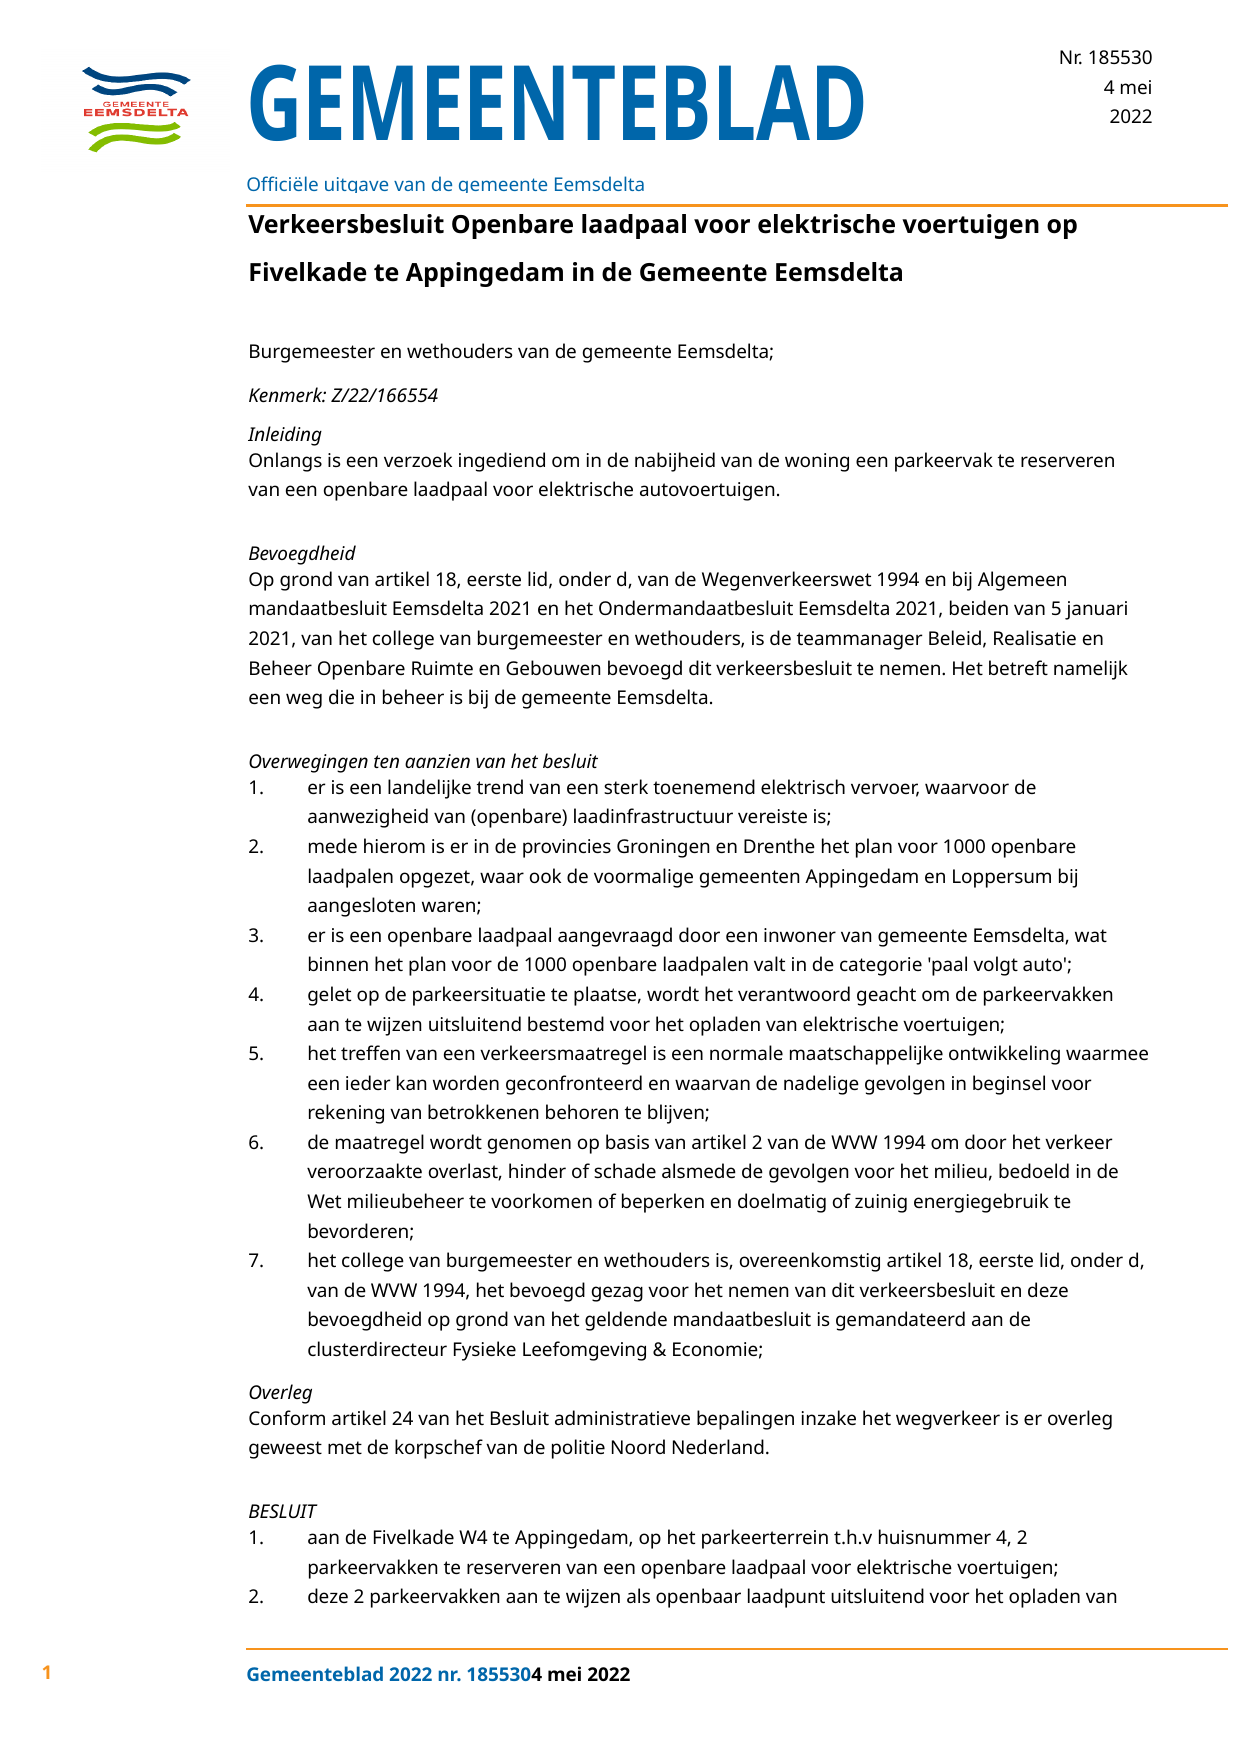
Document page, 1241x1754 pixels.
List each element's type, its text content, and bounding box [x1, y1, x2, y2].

text Conform artikel 24 van het Besluit administratieve bepalingen inzake het wegverkeer is er overleg geweest met de korpschef van de politie Noord Nederland. [248, 1405, 1152, 1460]
list aan de Fivelkade W4 te Appingedam, op het parkeerterrein t.h.v huisnummer 4, 2 parkeervakken te reserveren van een openbare laadpaal voor elektrische voertuigen; [248, 1524, 1152, 1579]
list er is een landelijke trend van een sterk toenemend elektrisch vervoer, waarvoor de aanwezigheid van (openbare) laadinfrastructuur vereiste is; [248, 774, 1152, 829]
list het treffen van een verkeersmaatregel is een normale maatschappelijke ontwikkeling waarmee een ieder kan worden geconfronteerd en waarvan de nadelige gevolgen in beginsel voor rekening van betrokkenen behoren te blijven; [248, 1040, 1152, 1125]
list deze 2 parkeervakken aan te wijzen als openbaar laadpunt uitsluitend voor het opladen van [248, 1583, 1152, 1609]
text Burgemeester en wethouders van de gemeente Eemsdelta; [248, 339, 1152, 364]
text Bevoegdheid [248, 540, 1152, 566]
text Overwegingen ten aanzien van het besluit [248, 748, 1152, 774]
text BESLUIT [248, 1498, 1152, 1524]
list het college van burgemeester en wethouders is, overeenkomstig artikel 18, eerste lid, onder d, van de WVW 1994, het bevoegd gezag voor het nemen van dit verkeersbesluit en deze bevoegdheid op grond van het geldende mandaatbesluit is gemandateerd aan de clusterdirecteur Fysieke Leefomgeving & Economie; [248, 1247, 1152, 1362]
text Verkeersbesluit Openbare laadpaal voor elektrische voertuigen op Fivelkade te Appingedam in de Gemeente Eemsdelta [248, 207, 1152, 288]
text Onlangs is een verzoek ingediend om in de nabijheid van de woning een parkeervak te reserveren van een openbare laadpaal voor elektrische autovoertuigen. [248, 447, 1152, 502]
text Op grond van artikel 18, eerste lid, onder d, van de Wegenverkeerswet 1994 en bij Algemeen mandaatbesluit Eemsdelta 2021 en het Ondermandaatbesluit Eemsdelta 2021, beiden van 5 januari 2021, van het college van burgemeester en wethouders, is de teammanager Beleid, Realisatie en Beheer Openbare Ruimte en Gebouwen bevoegd dit verkeersbesluit te nemen. Het betreft namelijk een weg die in beheer is bij de gemeente Eemsdelta. [248, 566, 1152, 710]
picture [41, 47, 231, 172]
text Kenmerk: Z/22/166554 [248, 382, 1152, 407]
list mede hierom is er in de provincies Groningen en Drenthe het plan voor 1000 openbare laadpalen opgezet, waar ook de voormalige gemeenten Appingedam en Loppersum bij aangesloten waren; [248, 833, 1152, 918]
list de maatregel wordt genomen op basis van artikel 2 van de WVW 1994 om door het verkeer veroorzaakte overlast, hinder of schade alsmede de gevolgen voor het milieu, bedoeld in de Wet milieubeheer te voorkomen of beperken en doelmatig of zuinig energiegebruik te bevorderen; [248, 1129, 1152, 1243]
list gelet op de parkeersituatie te plaatse, wordt het verantwoord geacht om de parkeervakken aan te wijzen uitsluitend bestemd voor het opladen van elektrische voertuigen; [248, 981, 1152, 1036]
text Inleiding [248, 421, 1152, 447]
list er is een openbare laadpaal aangevraagd door een inwoner van gemeente Eemsdelta, wat binnen het plan voor de 1000 openbare laadpalen valt in de categorie 'paal volgt auto'; [248, 922, 1152, 977]
text Overleg [248, 1379, 1152, 1405]
